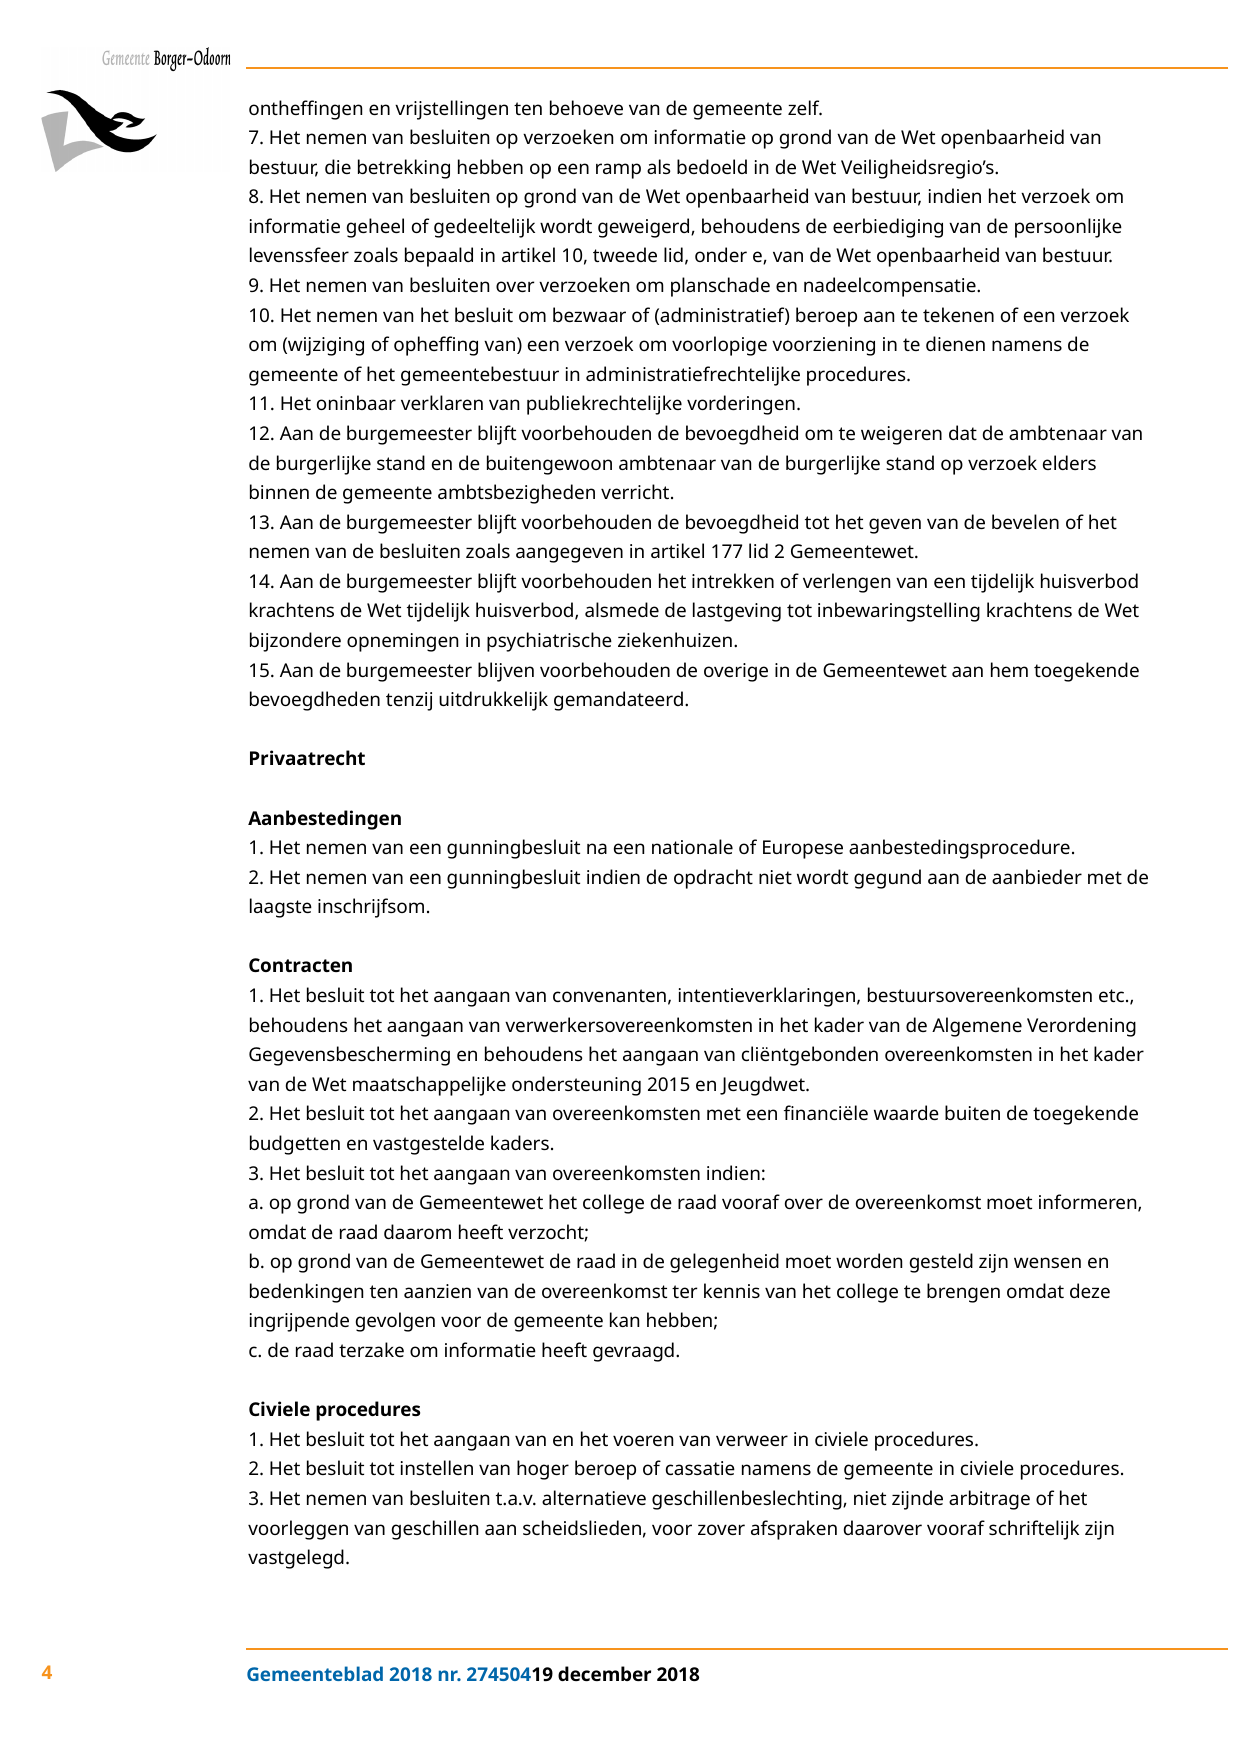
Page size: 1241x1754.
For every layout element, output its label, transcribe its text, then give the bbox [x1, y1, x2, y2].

text Civiele procedures [248, 1396, 1152, 1422]
text 15. Aan de burgemeester blijven voorbehouden de overige in de Gemeentewet aan hem toegekende bevoegdheden tenzij uitdrukkelijk gemandateerd. [248, 657, 1152, 712]
text ontheffingen en vrijstellingen ten behoeve van de gemeente zelf. [248, 95, 1152, 121]
text 2. Het besluit tot het aangaan van overeenkomsten met een financiële waarde buiten de toegekende budgetten en vastgestelde kaders. [248, 1101, 1152, 1156]
text 12. Aan de burgemeester blijft voorbehouden de bevoegdheid om te weigeren dat de ambtenaar van de burgerlijke stand en de buitengewoon ambtenaar van de burgerlijke stand op verzoek elders binnen de gemeente ambtsbezigheden verricht. [248, 420, 1152, 505]
text 1. Het nemen van een gunningbesluit na een nationale of Europese aanbestedingsprocedure. [248, 834, 1152, 860]
text b. op grond van de Gemeentewet de raad in de gelegenheid moet worden gesteld zijn wensen en bedenkingen ten aanzien van de overeenkomst ter kennis van het college te brengen omdat deze ingrijpende gevolgen voor de gemeente kan hebben; [248, 1248, 1152, 1333]
text 13. Aan de burgemeester blijft voorbehouden de bevoegdheid tot het geven van de bevelen of het nemen van de besluiten zoals aangegeven in artikel 177 lid 2 Gemeentewet. [248, 509, 1152, 564]
text a. op grond van de Gemeentewet het college de raad vooraf over de overeenkomst moet informeren, omdat de raad daarom heeft verzocht; [248, 1189, 1152, 1245]
text 3. Het nemen van besluiten t.a.v. alternatieve geschillenbeslechting, niet zijnde arbitrage of het voorleggen van geschillen aan scheidslieden, voor zover afspraken daarover vooraf schriftelijk zijn vastgelegd. [248, 1485, 1152, 1570]
text Aanbestedingen [248, 805, 1152, 831]
text 8. Het nemen van besluiten op grond van de Wet openbaarheid van bestuur, indien het verzoek om informatie geheel of gedeeltelijk wordt geweigerd, behoudens de eerbiediging van de persoonlijke levenssfeer zoals bepaald in artikel 10, tweede lid, onder e, van de Wet openbaarheid van bestuur. [248, 183, 1152, 268]
text 1. Het besluit tot het aangaan van en het voeren van verweer in civiele procedures. [248, 1426, 1152, 1452]
text 9. Het nemen van besluiten over verzoeken om planschade en nadeelcompensatie. [248, 272, 1152, 298]
text 11. Het oninbaar verklaren van publiekrechtelijke vorderingen. [248, 391, 1152, 416]
text 10. Het nemen van het besluit om bezwaar of (administratief) beroep aan te tekenen of een verzoek om (wijziging of opheffing van) een verzoek om voorlopige voorziening in te dienen namens de gemeente of het gemeentebestuur in administratiefrechtelijke procedures. [248, 302, 1152, 387]
text c. de raad terzake om informatie heeft gevraagd. [248, 1337, 1152, 1363]
text 2. Het besluit tot instellen van hoger beroep of cassatie namens de gemeente in civiele procedures. [248, 1456, 1152, 1481]
text 2. Het nemen van een gunningbesluit indien de opdracht niet wordt gegund aan de aanbieder met de laagste inschrijfsom. [248, 864, 1152, 919]
text 14. Aan de burgemeester blijft voorbehouden het intrekken of verlengen van een tijdelijk huisverbod krachtens de Wet tijdelijk huisverbod, alsmede de lastgeving tot inbewaringstelling krachtens de Wet bijzondere opnemingen in psychiatrische ziekenhuizen. [248, 568, 1152, 653]
text 3. Het besluit tot het aangaan van overeenkomsten indien: [248, 1160, 1152, 1186]
text 7. Het nemen van besluiten op verzoeken om informatie op grond van de Wet openbaarheid van bestuur, die betrekking hebben op een ramp als bedoeld in de Wet Veiligheidsregio’s. [248, 124, 1152, 180]
text Privaatrecht [248, 746, 1152, 771]
text 1. Het besluit tot het aangaan van convenanten, intentieverklaringen, bestuursovereenkomsten etc., behoudens het aangaan van verwerkersovereenkomsten in het kader van de Algemene Verordening Gegevensbescherming en behoudens het aangaan van cliëntgebonden overeenkomsten in het kader van de Wet maatschappelijke ondersteuning 2015 en Jeugdwet. [248, 982, 1152, 1097]
picture [41, 47, 231, 172]
text Contracten [248, 953, 1152, 978]
